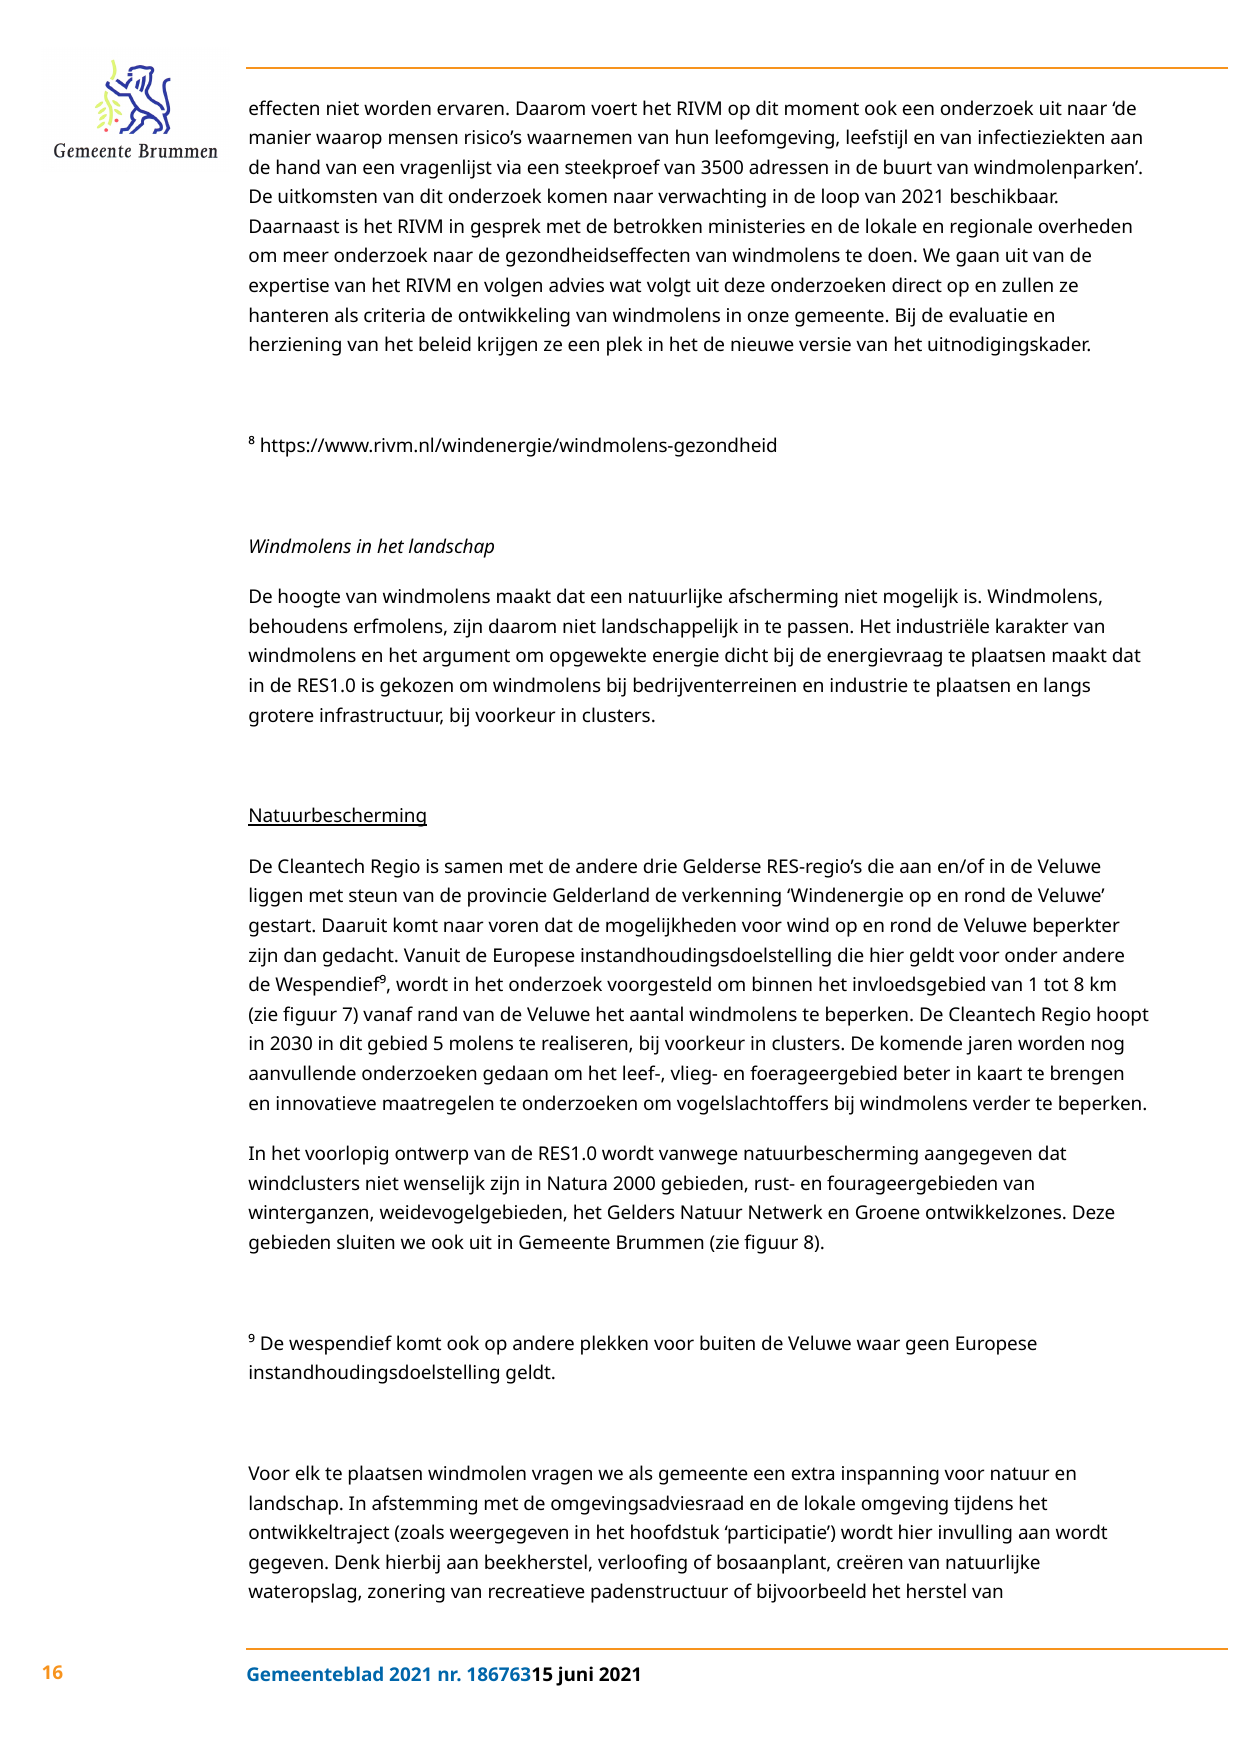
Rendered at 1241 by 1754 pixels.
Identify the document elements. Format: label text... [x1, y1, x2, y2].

text Voor elk te plaatsen windmolen vragen we als gemeente een extra inspanning voor natuur en landschap. In afstemming met de omgevingsadviesraad en de lokale omgeving tijdens het ontwikkeltraject (zoals weergegeven in het hoofdstuk ‘participatie’) wordt hier invulling aan wordt gegeven. Denk hierbij aan beekherstel, verloofing of bosaanplant, creëren van natuurlijke wateropslag, zonering van recreatieve padenstructuur of bijvoorbeeld het herstel van [248, 1460, 1152, 1604]
text De hoogte van windmolens maakt dat een natuurlijke afscherming niet mogelijk is. Windmolens, behoudens erfmolens, zijn daarom niet landschappelijk in te passen. Het industriële karakter van windmolens en het argument om opgewekte energie dicht bij de energievraag te plaatsen maakt dat in de RES1.0 is gekozen om windmolens bij bedrijventerreinen en industrie te plaatsen en langs grotere infrastructuur, bij voorkeur in clusters. [248, 583, 1152, 728]
text ⁸ https://www.rivm.nl/windenergie/windmolens-gezondheid [248, 432, 1152, 458]
picture [41, 47, 231, 172]
text De Cleantech Regio is samen met de andere drie Gelderse RES-regio’s die aan en/of in de Veluwe liggen met steun van de provincie Gelderland de verkenning ‘Windenergie op en rond de Veluwe’ gestart. Daaruit komt naar voren dat de mogelijkheden voor wind op en rond de Veluwe beperkter zijn dan gedacht. Vanuit de Europese instandhoudingsdoelstelling die hier geldt voor onder andere de Wespendief⁹, wordt in het onderzoek voorgesteld om binnen het invloedsgebied van 1 tot 8 km (zie figuur 7) vanaf rand van de Veluwe het aantal windmolens te beperken. De Cleantech Regio hoopt in 2030 in dit gebied 5 molens te realiseren, bij voorkeur in clusters. De komende jaren worden nog aanvullende onderzoeken gedaan om het leef-, vlieg- en foerageergebied beter in kaart te brengen en innovatieve maatregelen te onderzoeken om vogelslachtoffers bij windmolens verder te beperken. [248, 853, 1152, 1116]
text effecten niet worden ervaren. Daarom voert het RIVM op dit moment ook een onderzoek uit naar ‘de manier waarop mensen risico’s waarnemen van hun leefomgeving, leefstijl en van infectieziekten aan de hand van een vragenlijst via een steekproef van 3500 adressen in de buurt van windmolenparken’. De uitkomsten van dit onderzoek komen naar verwachting in de loop van 2021 beschikbaar. Daarnaast is het RIVM in gesprek met de betrokken ministeries en de lokale en regionale overheden om meer onderzoek naar de gezondheidseffecten van windmolens te doen. We gaan uit van de expertise van het RIVM en volgen advies wat volgt uit deze onderzoeken direct op en zullen ze hanteren als criteria de ontwikkeling van windmolens in onze gemeente. Bij de evaluatie en herziening van het beleid krijgen ze een plek in het de nieuwe versie van het uitnodigingskader. [248, 95, 1152, 357]
text In het voorlopig ontwerp van de RES1.0 wordt vanwege natuurbescherming aangegeven dat windclusters niet wenselijk zijn in Natura 2000 gebieden, rust- en fourageergebieden van winterganzen, weidevogelgebieden, het Gelders Natuur Netwerk en Groene ontwikkelzones. Deze gebieden sluiten we ook uit in Gemeente Brummen (zie figuur 8). [248, 1140, 1152, 1255]
text Natuurbescherming [248, 803, 1152, 828]
text ⁹ De wespendief komt ook op andere plekken voor buiten de Veluwe waar geen Europese instandhoudingsdoelstelling geldt. [248, 1330, 1152, 1385]
text Windmolens in het landschap [248, 533, 1152, 559]
